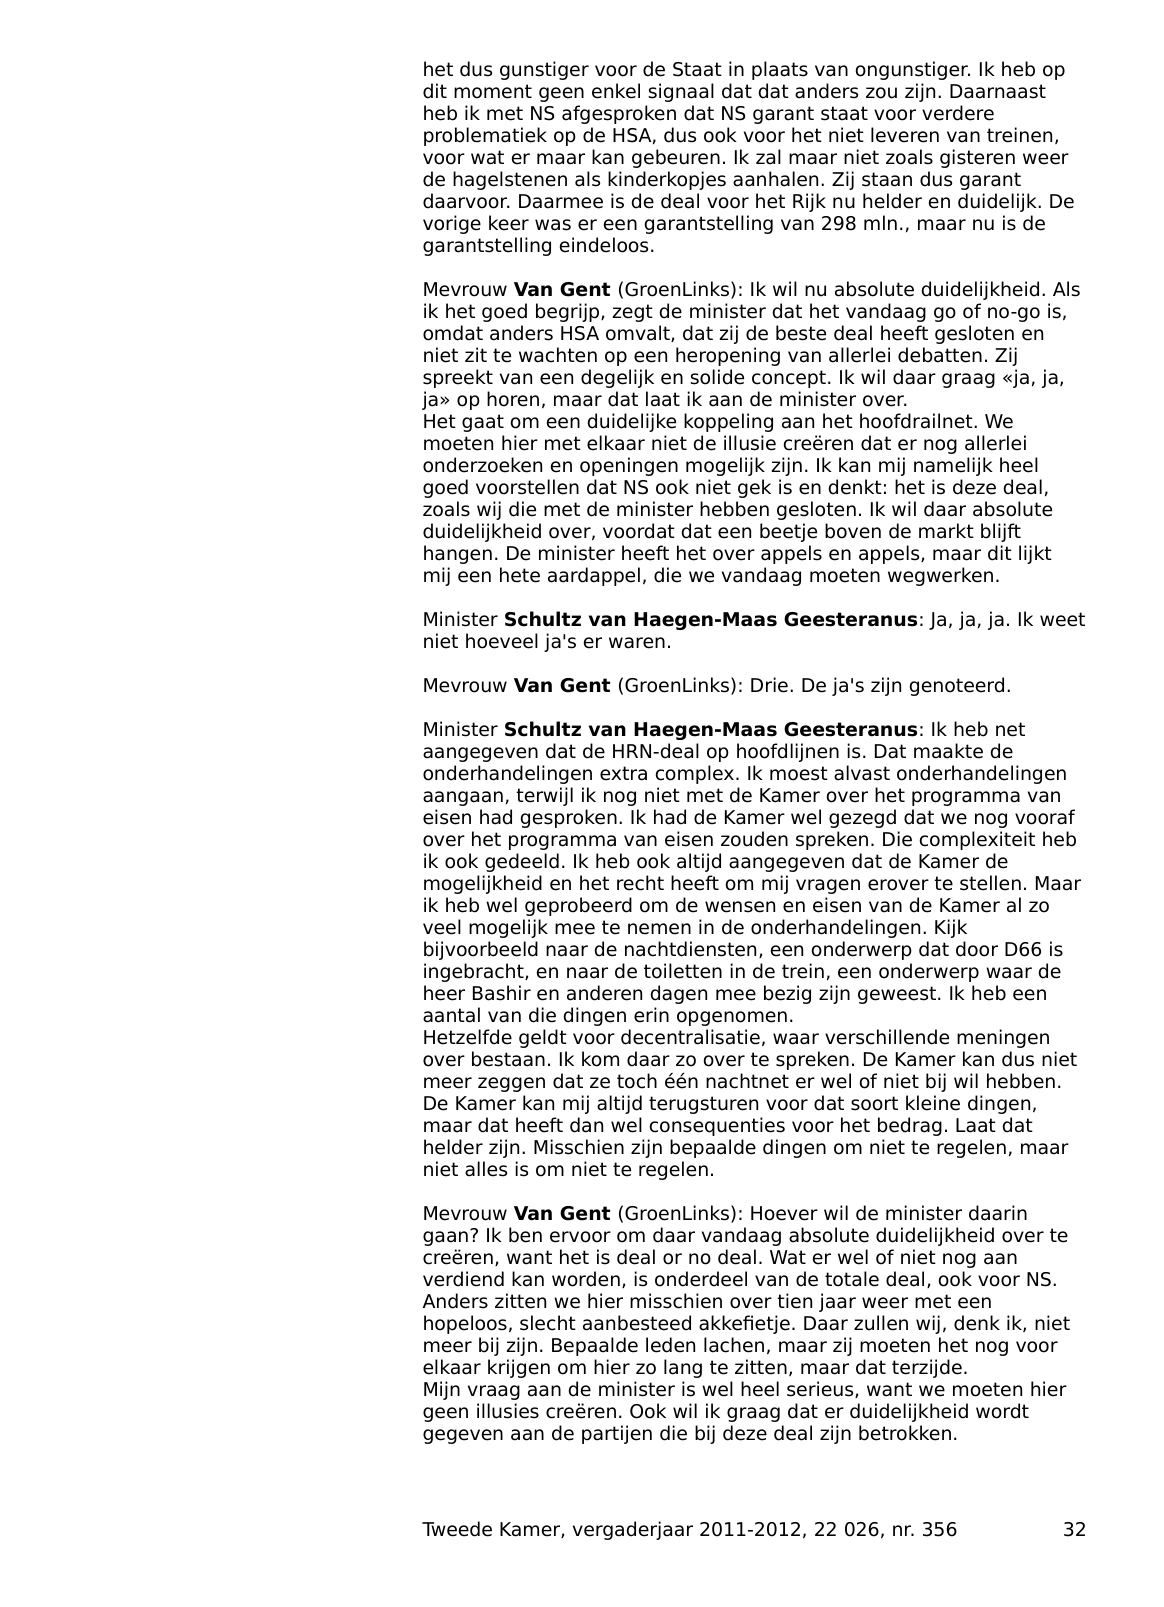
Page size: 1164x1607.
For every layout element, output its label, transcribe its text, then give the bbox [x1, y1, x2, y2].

text Mijn vraag aan de minister is wel heel serieus, want we moeten hier geen illusies creëren. Ook wil ik graag dat er duidelijkheid wordt gegeven aan de partijen die bij deze deal zijn betrokken. [422, 1379, 1087, 1445]
text Mevrouw Van Gent (GroenLinks): Hoever wil de minister daarin gaan? Ik ben ervoor om daar vandaag absolute duidelijkheid over te creëren, want het is deal or no deal. Wat er wel of niet nog aan verdiend kan worden, is onderdeel van de totale deal, ook voor NS. Anders zitten we hier misschien over tien jaar weer met een hopeloos, slecht aanbesteed akkefietje. Daar zullen wij, denk ik, niet meer bij zijn. Bepaalde leden lachen, maar zij moeten het nog voor elkaar krijgen om hier zo lang te zitten, maar dat terzijde. [422, 1203, 1087, 1379]
text het dus gunstiger voor de Staat in plaats van ongunstiger. Ik heb op dit moment geen enkel signaal dat dat anders zou zijn. Daarnaast heb ik met NS afgesproken dat NS garant staat voor verdere problematiek op de HSA, dus ook voor het niet leveren van treinen, voor wat er maar kan gebeuren. Ik zal maar niet zoals gisteren weer de hagelstenen als kinderkopjes aanhalen. Zij staan dus garant daarvoor. Daarmee is de deal voor het Rijk nu helder en duidelijk. De vorige keer was er een garantstelling van 298 mln., maar nu is de garantstelling eindeloos. [422, 59, 1087, 257]
text Minister Schultz van Haegen-Maas Geesteranus: Ik heb net aangegeven dat de HRN-deal op hoofdlijnen is. Dat maakte de onderhandelingen extra complex. Ik moest alvast onderhandelingen aangaan, terwijl ik nog niet met de Kamer over het programma van eisen had gesproken. Ik had de Kamer wel gezegd dat we nog vooraf over het programma van eisen zouden spreken. Die complexiteit heb ik ook gedeeld. Ik heb ook altijd aangegeven dat de Kamer de mogelijkheid en het recht heeft om mij vragen erover te stellen. Maar ik heb wel geprobeerd om de wensen en eisen van de Kamer al zo veel mogelijk mee te nemen in de onderhandelingen. Kijk bijvoorbeeld naar de nachtdiensten, een onderwerp dat door D66 is ingebracht, en naar de toiletten in de trein, een onderwerp waar de heer Bashir en anderen dagen mee bezig zijn geweest. Ik heb een aantal van die dingen erin opgenomen. [422, 719, 1087, 1027]
text Het gaat om een duidelijke koppeling aan het hoofdrailnet. We moeten hier met elkaar niet de illusie creëren dat er nog allerlei onderzoeken en openingen mogelijk zijn. Ik kan mij namelijk heel goed voorstellen dat NS ook niet gek is en denkt: het is deze deal, zoals wij die met de minister hebben gesloten. Ik wil daar absolute duidelijkheid over, voordat dat een beetje boven de markt blijft hangen. De minister heeft het over appels en appels, maar dit lijkt mij een hete aardappel, die we vandaag moeten wegwerken. [422, 411, 1087, 587]
text Mevrouw Van Gent (GroenLinks): Ik wil nu absolute duidelijkheid. Als ik het goed begrijp, zegt de minister dat het vandaag go of no-go is, omdat anders HSA omvalt, dat zij de beste deal heeft gesloten en niet zit te wachten op een heropening van allerlei debatten. Zij spreekt van een degelijk en solide concept. Ik wil daar graag «ja, ja, ja» op horen, maar dat laat ik aan de minister over. [422, 279, 1087, 411]
text Minister Schultz van Haegen-Maas Geesteranus: Ja, ja, ja. Ik weet niet hoeveel ja's er waren. [422, 609, 1087, 653]
text Mevrouw Van Gent (GroenLinks): Drie. De ja's zijn genoteerd. [422, 675, 1087, 697]
text Hetzelfde geldt voor decentralisatie, waar verschillende meningen over bestaan. Ik kom daar zo over te spreken. De Kamer kan dus niet meer zeggen dat ze toch één nachtnet er wel of niet bij wil hebben. De Kamer kan mij altijd terugsturen voor dat soort kleine dingen, maar dat heeft dan wel consequenties voor het bedrag. Laat dat helder zijn. Misschien zijn bepaalde dingen om niet te regelen, maar niet alles is om niet te regelen. [422, 1027, 1087, 1181]
